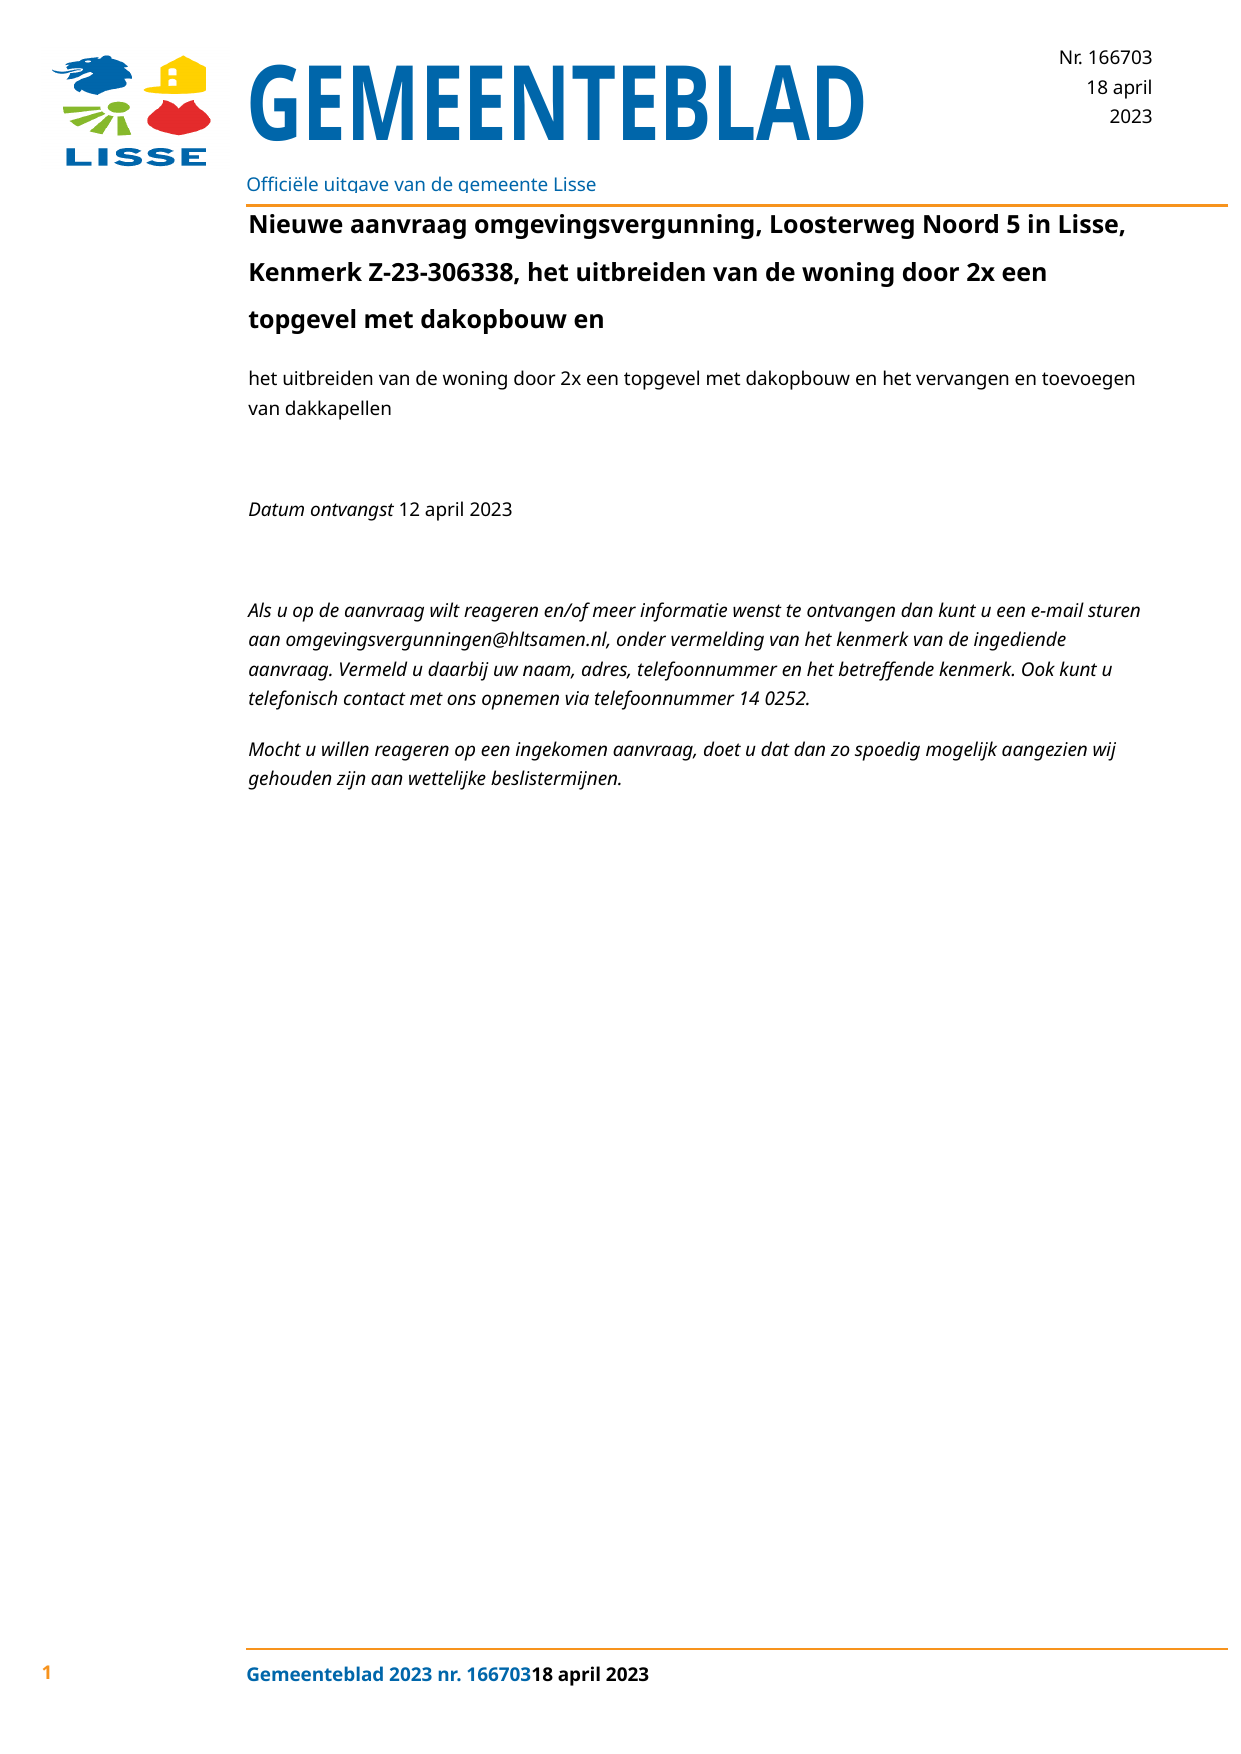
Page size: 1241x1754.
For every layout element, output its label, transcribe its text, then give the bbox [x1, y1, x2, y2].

text het uitbreiden van de woning door 2x een topgevel met dakopbouw en het vervangen en toevoegen van dakkapellen [248, 366, 1152, 421]
text Datum ontvangst 12 april 2023 [248, 496, 1152, 522]
text Als u op de aanvraag wilt reageren en/of meer informatie wenst te ontvangen dan kunt u een e-mail sturen aan omgevingsvergunningen@hltsamen.nl, onder vermelding van het kenmerk van de ingediende aanvraag. Vermeld u daarbij uw naam, adres, telefoonnummer en het betreffende kenmerk. Ook kunt u telefonisch contact met ons opnemen via telefoonnummer 14 0252. [248, 597, 1152, 711]
picture [41, 47, 231, 172]
text Nieuwe aanvraag omgevingsvergunning, Loosterweg Noord 5 in Lisse, Kenmerk Z-23-306338, het uitbreiden van de woning door 2x een topgevel met dakopbouw en [248, 207, 1152, 336]
text Mocht u willen reageren op een ingekomen aanvraag, doet u dat dan zo spoedig mogelijk aangezien wij gehouden zijn aan wettelijke beslistermijnen. [248, 736, 1152, 791]
